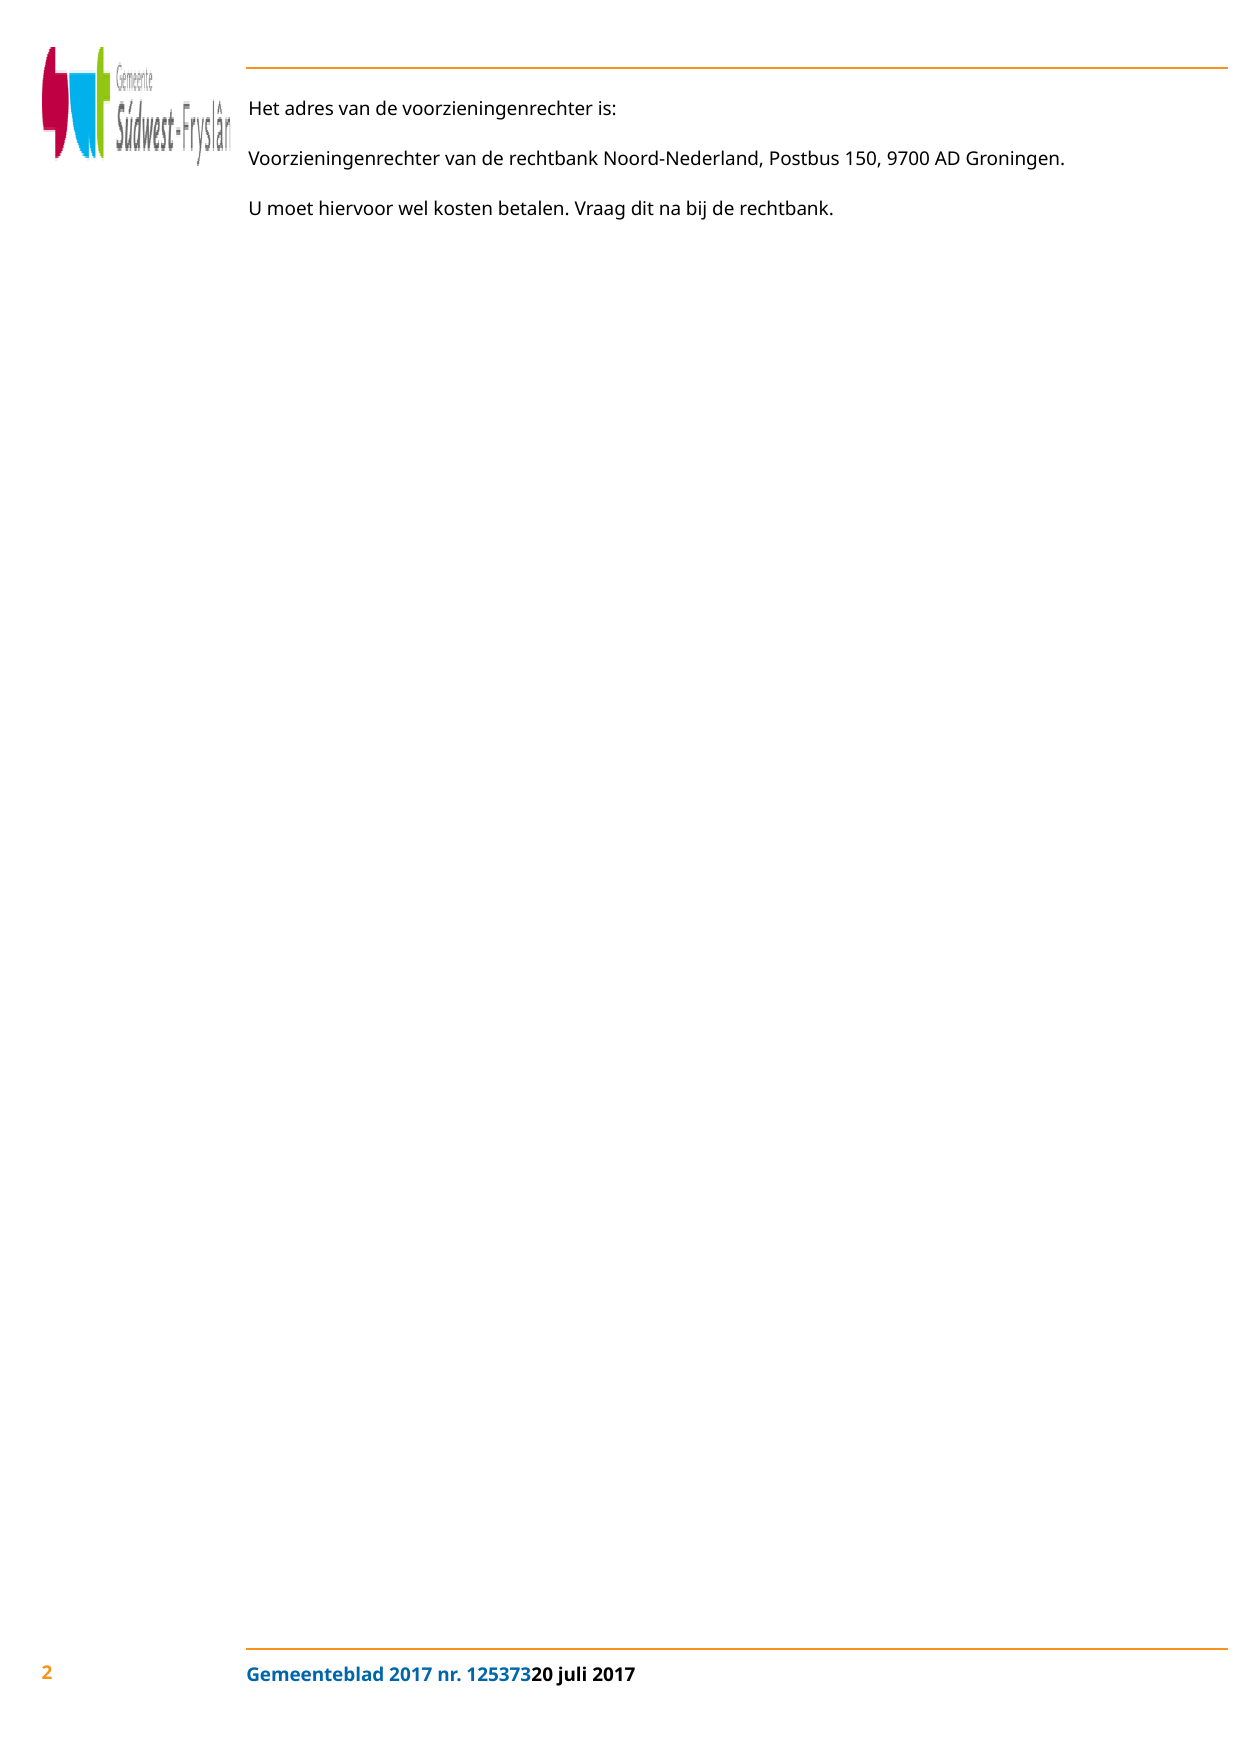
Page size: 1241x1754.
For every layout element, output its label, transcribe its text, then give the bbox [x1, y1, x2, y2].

picture [41, 47, 231, 172]
text U moet hiervoor wel kosten betalen. Vraag dit na bij de rechtbank. [248, 196, 1152, 221]
text Het adres van de voorzieningenrechter is: [248, 95, 1152, 121]
text Voorzieningenrechter van de rechtbank Noord-Nederland, Postbus 150, 9700 AD Groningen. [248, 145, 1152, 171]
